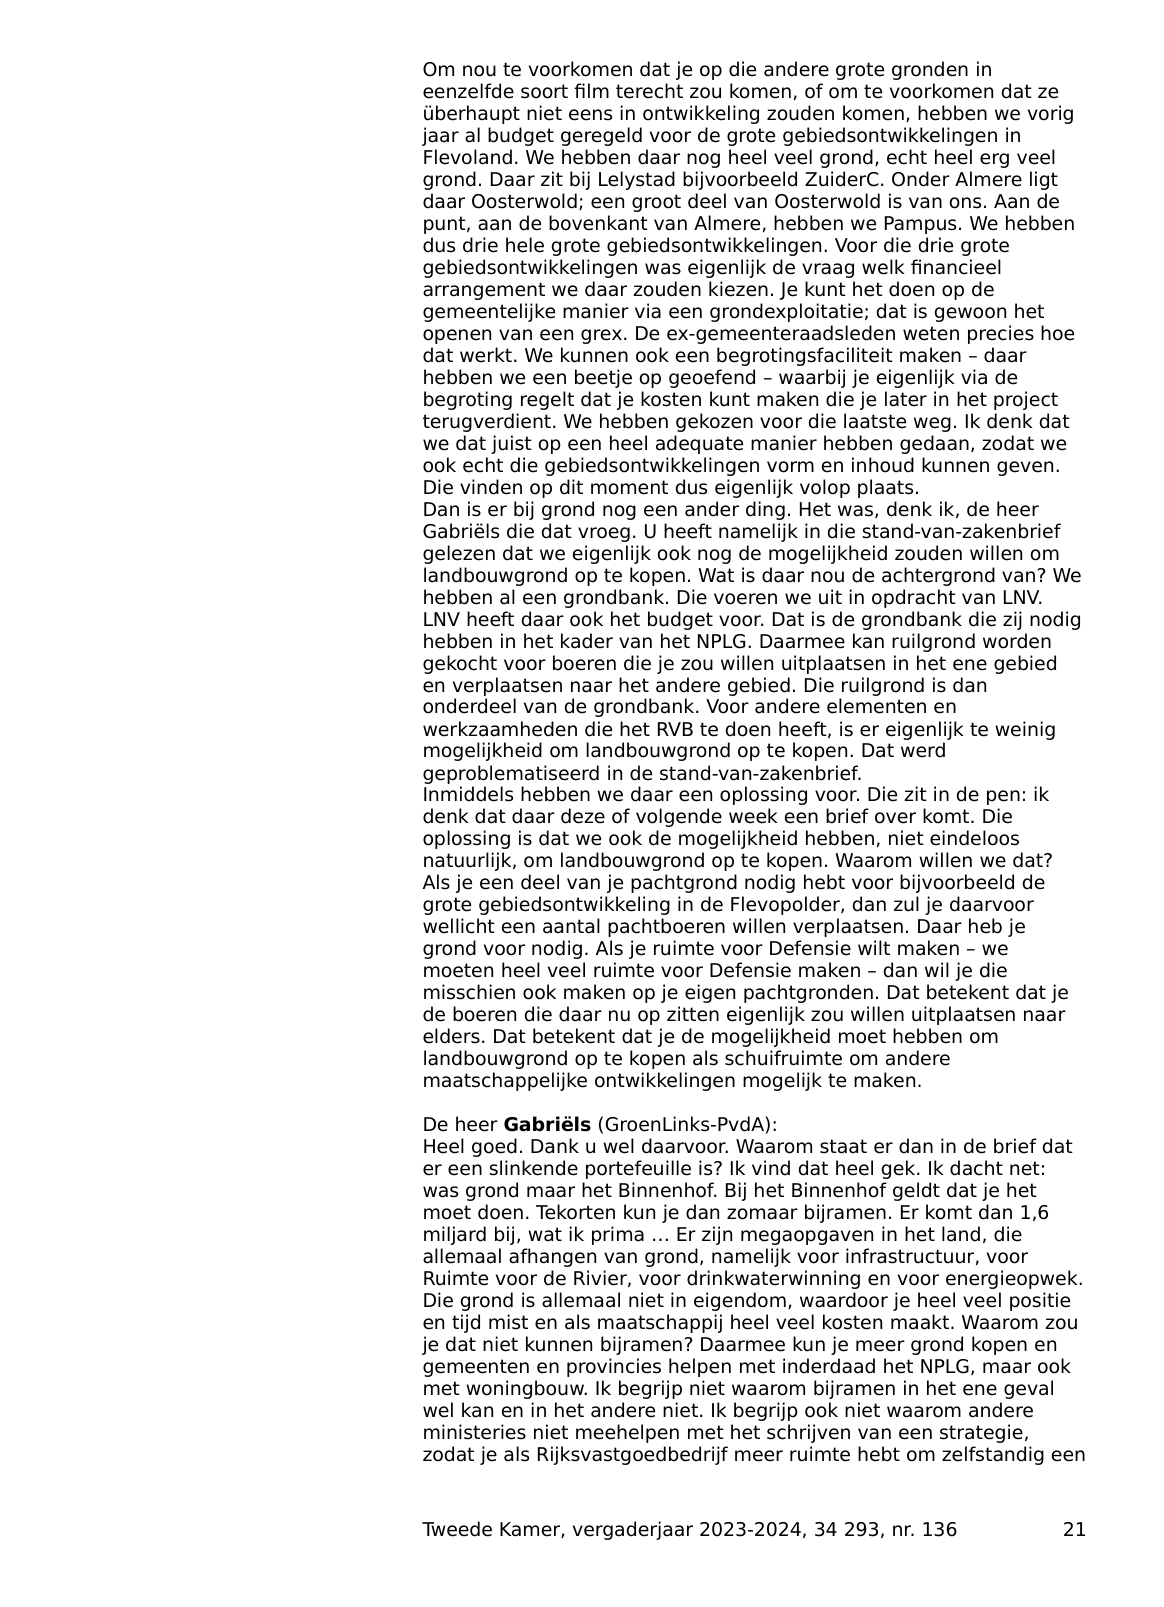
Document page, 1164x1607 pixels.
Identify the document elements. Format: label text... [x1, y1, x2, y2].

text Inmiddels hebben we daar een oplossing voor. Die zit in de pen: ik denk dat daar deze of volgende week een brief over komt. Die oplossing is dat we ook de mogelijkheid hebben, niet eindeloos natuurlijk, om landbouwgrond op te kopen. Waarom willen we dat? Als je een deel van je pachtgrond nodig hebt voor bijvoorbeeld de grote gebiedsontwikkeling in de Flevopolder, dan zul je daarvoor wellicht een aantal pachtboeren willen verplaatsen. Daar heb je grond voor nodig. Als je ruimte voor Defensie wilt maken – we moeten heel veel ruimte voor Defensie maken – dan wil je die misschien ook maken op je eigen pachtgronden. Dat betekent dat je de boeren die daar nu op zitten eigenlijk zou willen uitplaatsen naar elders. Dat betekent dat je de mogelijkheid moet hebben om landbouwgrond op te kopen als schuifruimte om andere maatschappelijke ontwikkelingen mogelijk te maken. [422, 784, 1087, 1092]
text Om nou te voorkomen dat je op die andere grote gronden in eenzelfde soort film terecht zou komen, of om te voorkomen dat ze überhaupt niet eens in ontwikkeling zouden komen, hebben we vorig jaar al budget geregeld voor de grote gebiedsontwikkelingen in Flevoland. We hebben daar nog heel veel grond, echt heel erg veel grond. Daar zit bij Lelystad bijvoorbeeld ZuiderC. Onder Almere ligt daar Oosterwold; een groot deel van Oosterwold is van ons. Aan de punt, aan de bovenkant van Almere, hebben we Pampus. We hebben dus drie hele grote gebiedsontwikkelingen. Voor die drie grote gebiedsontwikkelingen was eigenlijk de vraag welk financieel arrangement we daar zouden kiezen. Je kunt het doen op de gemeentelijke manier via een grondexploitatie; dat is gewoon het openen van een grex. De ex-gemeenteraadsleden weten precies hoe dat werkt. We kunnen ook een begrotingsfaciliteit maken – daar hebben we een beetje op geoefend – waarbij je eigenlijk via de begroting regelt dat je kosten kunt maken die je later in het project terugverdient. We hebben gekozen voor die laatste weg. Ik denk dat we dat juist op een heel adequate manier hebben gedaan, zodat we ook echt die gebiedsontwikkelingen vorm en inhoud kunnen geven. Die vinden op dit moment dus eigenlijk volop plaats. [422, 59, 1087, 499]
text Dan is er bij grond nog een ander ding. Het was, denk ik, de heer Gabriëls die dat vroeg. U heeft namelijk in die stand-van-zakenbrief gelezen dat we eigenlijk ook nog de mogelijkheid zouden willen om landbouwgrond op te kopen. Wat is daar nou de achtergrond van? We hebben al een grondbank. Die voeren we uit in opdracht van LNV. LNV heeft daar ook het budget voor. Dat is de grondbank die zij nodig hebben in het kader van het NPLG. Daarmee kan ruilgrond worden gekocht voor boeren die je zou willen uitplaatsen in het ene gebied en verplaatsen naar het andere gebied. Die ruilgrond is dan onderdeel van de grondbank. Voor andere elementen en werkzaamheden die het RVB te doen heeft, is er eigenlijk te weinig mogelijkheid om landbouwgrond op te kopen. Dat werd geproblematiseerd in de stand-van-zakenbrief. [422, 499, 1087, 784]
text Heel goed. Dank u wel daarvoor. Waarom staat er dan in de brief dat er een slinkende portefeuille is? Ik vind dat heel gek. Ik dacht net: was grond maar het Binnenhof. Bij het Binnenhof geldt dat je het moet doen. Tekorten kun je dan zomaar bijramen. Er komt dan 1,6 miljard bij, wat ik prima … Er zijn megaopgaven in het land, die allemaal afhangen van grond, namelijk voor infrastructuur, voor Ruimte voor de Rivier, voor drinkwaterwinning en voor energieopwek. Die grond is allemaal niet in eigendom, waardoor je heel veel positie en tijd mist en als maatschappij heel veel kosten maakt. Waarom zou je dat niet kunnen bijramen? Daarmee kun je meer grond kopen en gemeenten en provincies helpen met inderdaad het NPLG, maar ook met woningbouw. Ik begrijp niet waarom bijramen in het ene geval wel kan en in het andere niet. Ik begrijp ook niet waarom andere ministeries niet meehelpen met het schrijven van een strategie, zodat je als Rijksvastgoedbedrijf meer ruimte hebt om zelfstandig een [422, 1136, 1087, 1466]
text De heer Gabriëls (GroenLinks-PvdA): [422, 1114, 1087, 1136]
